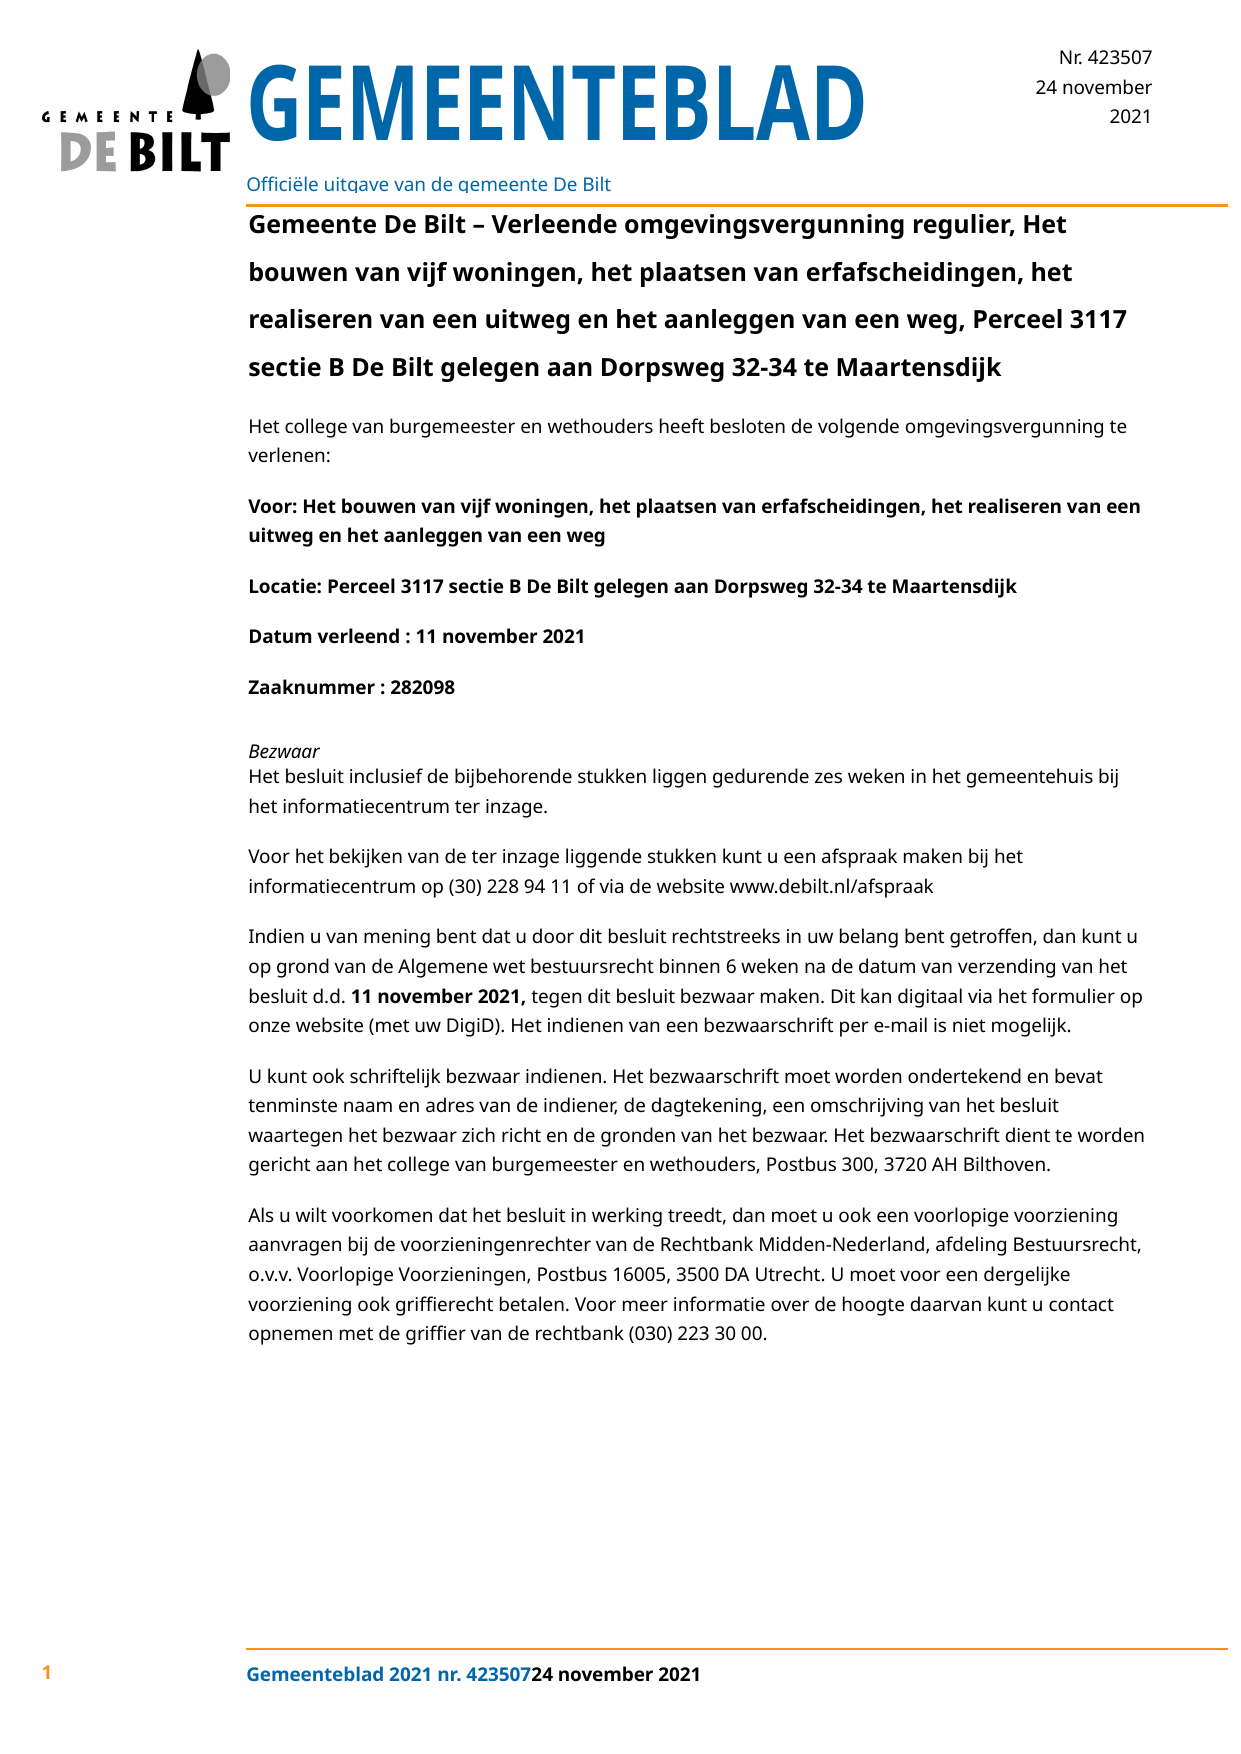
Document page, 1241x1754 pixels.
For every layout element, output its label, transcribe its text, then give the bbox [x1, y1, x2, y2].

picture [41, 47, 231, 172]
text Datum verleend : 11 november 2021 [248, 623, 1152, 649]
text Voor het bekijken van de ter inzage liggende stukken kunt u een afspraak maken bij het informatiecentrum op (30) 228 94 11 of via de website www.debilt.nl/afspraak [248, 844, 1152, 899]
text Indien u van mening bent dat u door dit besluit rechtstreeks in uw belang bent getroffen, dan kunt u op grond van de Algemene wet bestuursrecht binnen 6 weken na de datum van verzending van het besluit d.d. 11 november 2021, tegen dit besluit bezwaar maken. Dit kan digitaal via het formulier op onze website (met uw DigiD). Het indienen van een bezwaarschrift per e-mail is niet mogelijk. [248, 924, 1152, 1038]
text U kunt ook schriftelijk bezwaar indienen. Het bezwaarschrift moet worden ondertekend en bevat tenminste naam en adres van de indiener, de dagtekening, een omschrijving van het besluit waartegen het bezwaar zich richt en de gronden van het bezwaar. Het bezwaarschrift dient te worden gericht aan het college van burgemeester en wethouders, Postbus 300, 3720 AH Bilthoven. [248, 1063, 1152, 1177]
text Het college van burgemeester en wethouders heeft besloten de volgende omgevingsvergunning te verlenen: [248, 413, 1152, 468]
text Bezwaar [248, 738, 1152, 764]
text Locatie: Perceel 3117 sectie B De Bilt gelegen aan Dorpsweg 32-34 te Maartensdijk [248, 573, 1152, 599]
text Het besluit inclusief de bijbehorende stukken liggen gedurende zes weken in het gemeentehuis bij het informatiecentrum ter inzage. [248, 764, 1152, 819]
text Zaaknummer : 282098 [248, 674, 1152, 700]
text Gemeente De Bilt – Verleende omgevingsvergunning regulier, Het bouwen van vijf woningen, het plaatsen van erfafscheidingen, het realiseren van een uitweg en het aanleggen van een weg, Perceel 3117 sectie B De Bilt gelegen aan Dorpsweg 32-34 te Maartensdijk [248, 207, 1152, 384]
text Voor: Het bouwen van vijf woningen, het plaatsen van erfafscheidingen, het realiseren van een uitweg en het aanleggen van een weg [248, 493, 1152, 548]
text Als u wilt voorkomen dat het besluit in werking treedt, dan moet u ook een voorlopige voorziening aanvragen bij de voorzieningenrechter van de Rechtbank Midden-Nederland, afdeling Bestuursrecht, o.v.v. Voorlopige Voorzieningen, Postbus 16005, 3500 DA Utrecht. U moet voor een dergelijke voorziening ook griffierecht betalen. Voor meer informatie over de hoogte daarvan kunt u contact opnemen met de griffier van de rechtbank (030) 223 30 00. [248, 1202, 1152, 1346]
